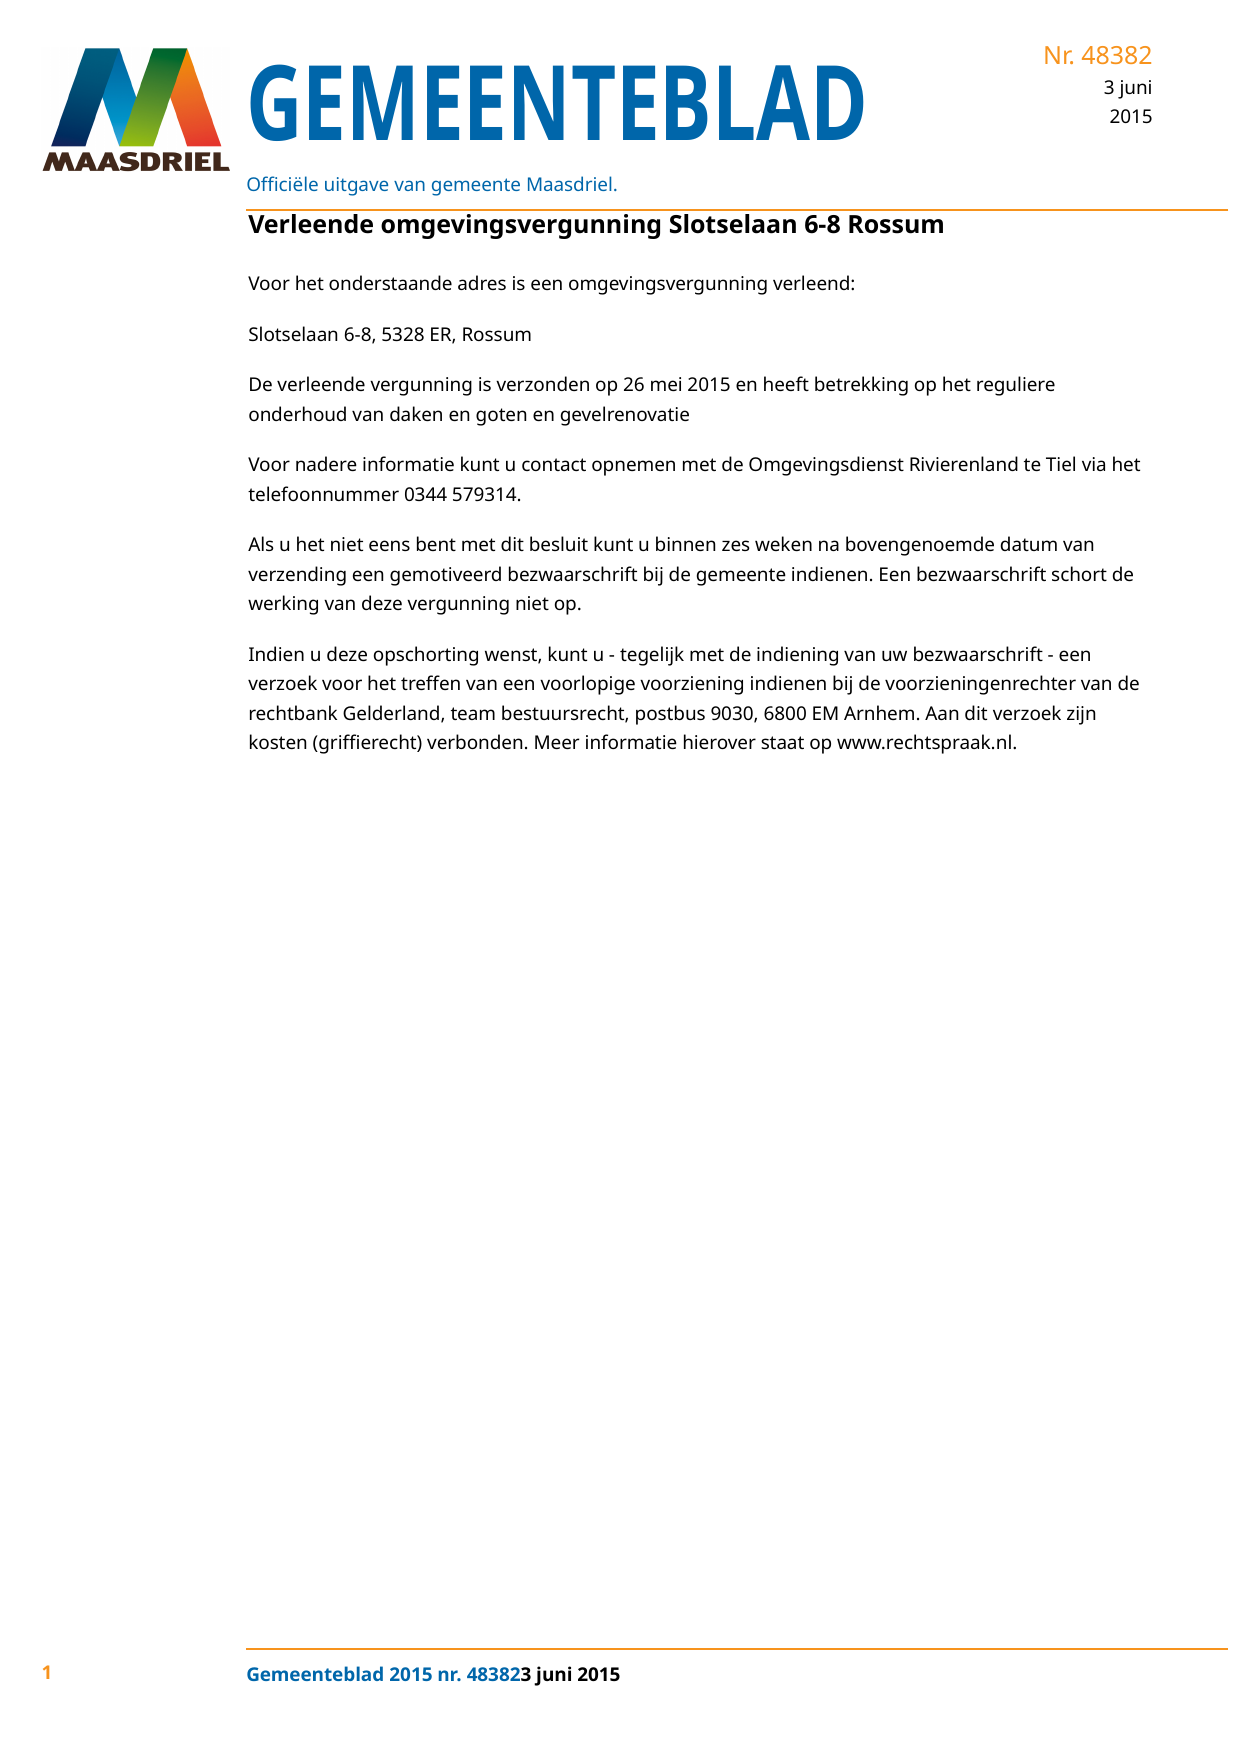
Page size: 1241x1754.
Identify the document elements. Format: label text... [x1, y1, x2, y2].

text Verleende omgevingsvergunning Slotselaan 6-8 Rossum [248, 211, 1152, 241]
text Als u het niet eens bent met dit besluit kunt u binnen zes weken na bovengenoemde datum van verzending een gemotiveerd bezwaarschrift bij de gemeente indienen. Een bezwaarschrift schort de werking van deze vergunning niet op. [248, 531, 1152, 616]
picture [41, 47, 231, 172]
text Slotselaan 6-8, 5328 ER, Rossum [248, 321, 1152, 346]
text De verleende vergunning is verzonden op 26 mei 2015 en heeft betrekking op het reguliere onderhoud van daken en goten en gevelrenovatie [248, 371, 1152, 426]
text Voor nadere informatie kunt u contact opnemen met de Omgevingsdienst Rivierenland te Tiel via het telefoonnummer 0344 579314. [248, 451, 1152, 506]
text Voor het onderstaande adres is een omgevingsvergunning verleend: [248, 270, 1152, 296]
text Indien u deze opschorting wenst, kunt u - tegelijk met de indiening van uw bezwaarschrift - een verzoek voor het treffen van een voorlopige voorziening indienen bij de voorzieningenrechter van de rechtbank Gelderland, team bestuursrecht, postbus 9030, 6800 EM Arnhem. Aan dit verzoek zijn kosten (griffierecht) verbonden. Meer informatie hierover staat op www.rechtspraak.nl. [248, 641, 1152, 755]
